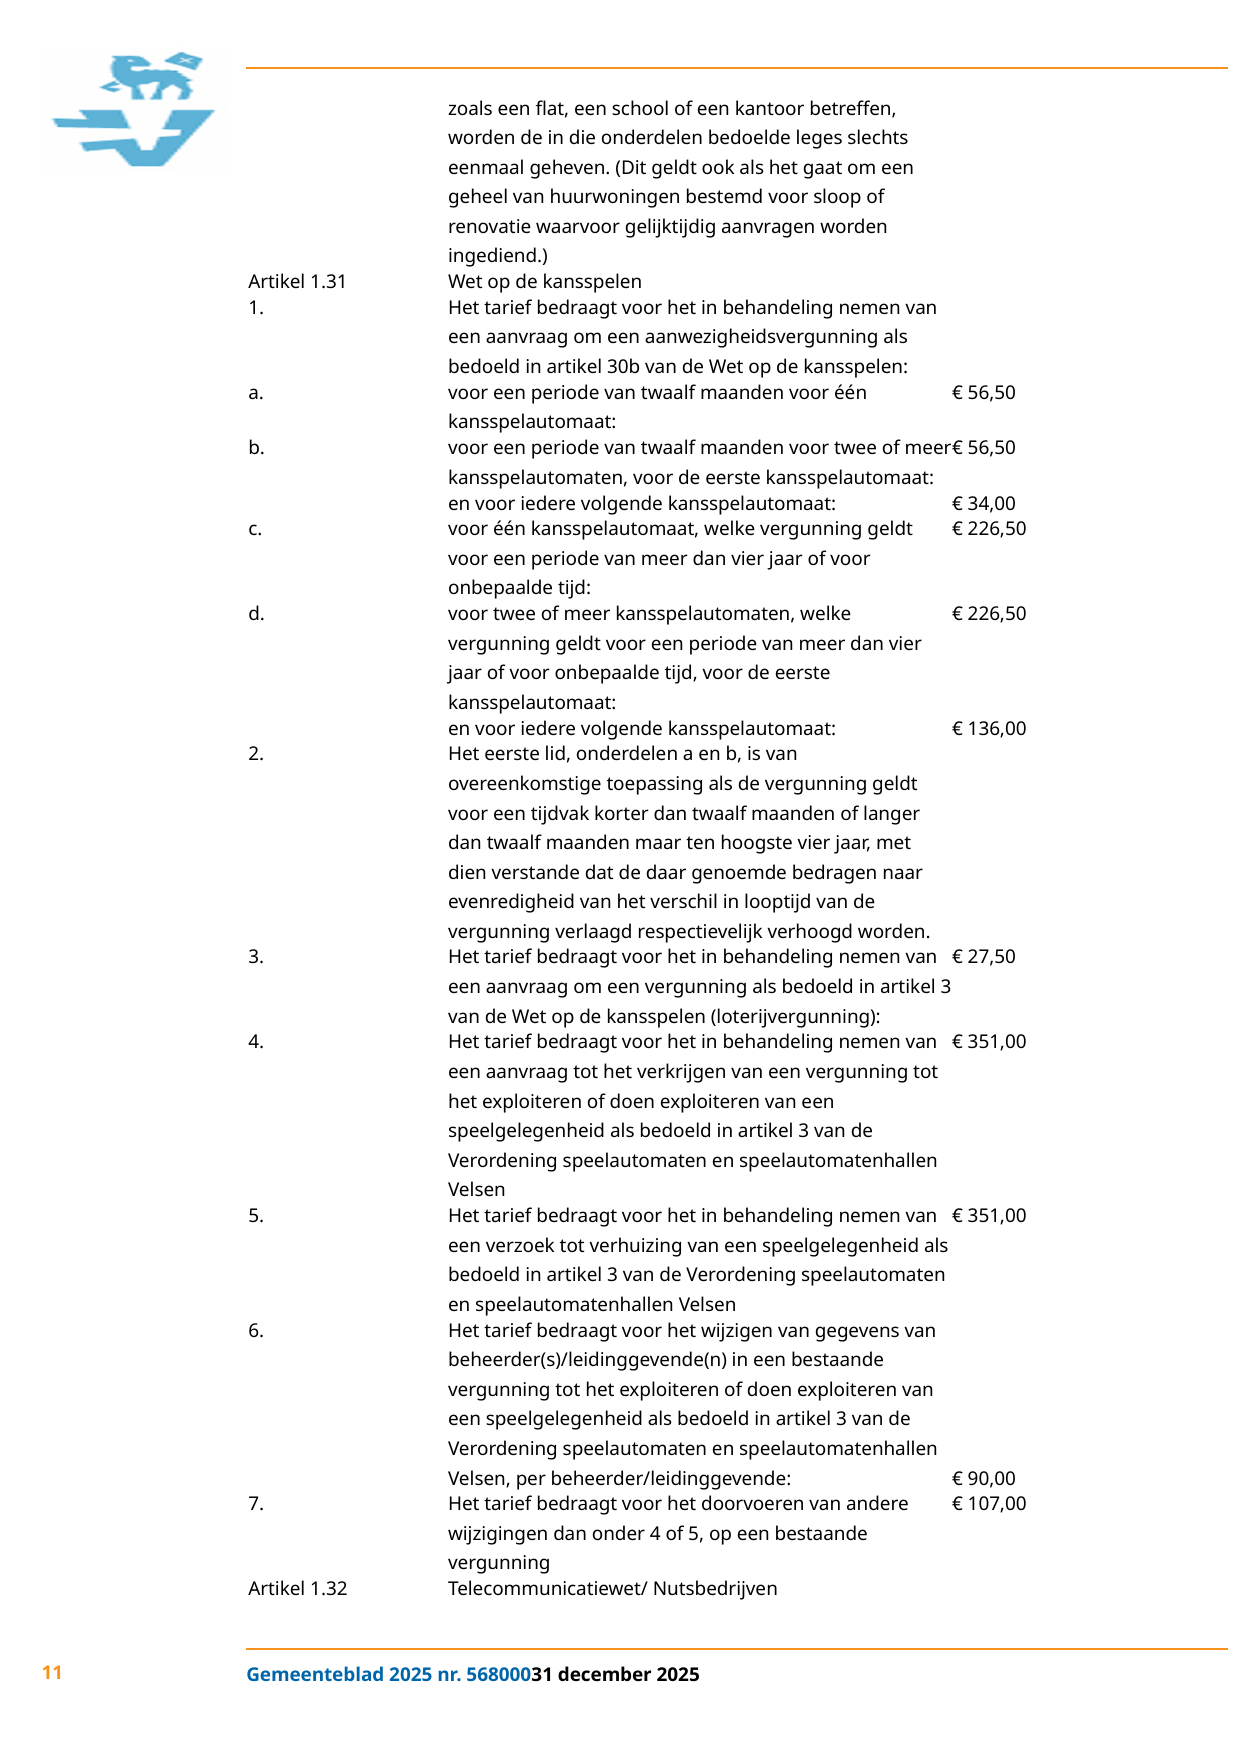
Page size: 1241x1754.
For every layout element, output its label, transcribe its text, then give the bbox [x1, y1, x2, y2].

table_cell € 136,00 [952, 715, 1152, 741]
table_cell [952, 294, 1152, 379]
table_cell [248, 490, 448, 515]
table_cell Het tarief bedraagt voor het doorvoeren van andere wijzigingen dan onder 4 of 5, op een bestaande vergunning [448, 1490, 952, 1575]
table_cell € 351,00 [952, 1202, 1152, 1317]
table_cell Het tarief bedraagt voor het in behandeling nemen van een aanvraag om een aanwezigheidsvergunning als bedoeld in artikel 30b van de Wet op de kansspelen: [448, 294, 952, 379]
table_cell Het eerste lid, onderdelen a en b, is van overeenkomstige toepassing als de vergunning geldt voor een tijdvak korter dan twaalf maanden of langer dan twaalf maanden maar ten hoogste vier jaar, met dien verstande dat de daar genoemde bedragen naar evenredigheid van het verschil in looptijd van de vergunning verlaagd respectievelijk verhoogd worden. [448, 741, 952, 944]
table_cell c. [248, 515, 448, 600]
table_cell € 351,00 [952, 1029, 1152, 1202]
table_cell voor twee of meer kansspelautomaten, welke vergunning geldt voor een periode van meer dan vier jaar of voor onbepaalde tijd, voor de eerste kansspelautomaat: [448, 600, 952, 715]
table_cell voor een periode van twaalf maanden voor twee of meer kansspelautomaten, voor de eerste kansspelautomaat: [448, 434, 952, 490]
picture [41, 47, 231, 172]
table_cell 5. [248, 1202, 448, 1317]
table_cell € 56,50 [952, 434, 1152, 490]
table_cell 1. [248, 294, 448, 379]
table_cell Het tarief bedraagt voor het wijzigen van gegevens van beheerder(s)/leidinggevende(n) in een bestaande vergunning tot het exploiteren of doen exploiteren van een speelgelegenheid als bedoeld in artikel 3 van de Verordening speelautomaten en speelautomatenhallen Velsen, per beheerder/leidinggevende: [448, 1317, 952, 1490]
table_cell a. [248, 379, 448, 434]
table_cell voor een periode van twaalf maanden voor één kansspelautomaat: [448, 379, 952, 434]
table_cell € 34,00 [952, 490, 1152, 515]
table_cell 6. [248, 1317, 448, 1490]
table_cell € 56,50 [952, 379, 1152, 434]
table_cell [248, 95, 448, 268]
table_cell [248, 715, 448, 741]
table_cell Het tarief bedraagt voor het in behandeling nemen van een aanvraag om een vergunning als bedoeld in artikel 3 van de Wet op de kansspelen (loterijvergunning): [448, 944, 952, 1029]
table_cell 7. [248, 1490, 448, 1575]
table_cell Het tarief bedraagt voor het in behandeling nemen van een aanvraag tot het verkrijgen van een vergunning tot het exploiteren of doen exploiteren van een speelgelegenheid als bedoeld in artikel 3 van de Verordening speelautomaten en speelautomatenhallen Velsen [448, 1029, 952, 1202]
table_cell Wet op de kansspelen [448, 269, 952, 294]
table_cell [952, 95, 1152, 268]
table_cell [952, 741, 1152, 944]
table_cell € 226,50 [952, 515, 1152, 600]
table_cell Telecommunicatiewet/ Nutsbedrijven [448, 1575, 952, 1601]
table_cell Artikel 1.32 [248, 1575, 448, 1601]
table_cell en voor iedere volgende kansspelautomaat: [448, 490, 952, 515]
table_cell 4. [248, 1029, 448, 1202]
table_cell € 90,00 [952, 1317, 1152, 1490]
table_cell € 226,50 [952, 600, 1152, 715]
table_cell d. [248, 600, 448, 715]
table_cell b. [248, 434, 448, 490]
table_cell en voor iedere volgende kansspelautomaat: [448, 715, 952, 741]
table_cell 2. [248, 741, 448, 944]
table_cell Artikel 1.31 [248, 269, 448, 294]
table_cell [952, 269, 1152, 294]
table_cell Het tarief bedraagt voor het in behandeling nemen van een verzoek tot verhuizing van een speelgelegenheid als bedoeld in artikel 3 van de Verordening speelautomaten en speelautomatenhallen Velsen [448, 1202, 952, 1317]
table_cell [952, 1575, 1152, 1601]
table_cell € 107,00 [952, 1490, 1152, 1575]
table_cell 3. [248, 944, 448, 1029]
table_cell voor één kansspelautomaat, welke vergunning geldt voor een periode van meer dan vier jaar of voor onbepaalde tijd: [448, 515, 952, 600]
table_cell € 27,50 [952, 944, 1152, 1029]
table_cell zoals een flat, een school of een kantoor betreffen, worden de in die onderdelen bedoelde leges slechts eenmaal geheven. (Dit geldt ook als het gaat om een geheel van huurwoningen bestemd voor sloop of renovatie waarvoor gelijktijdig aanvragen worden ingediend.) [448, 95, 952, 268]
